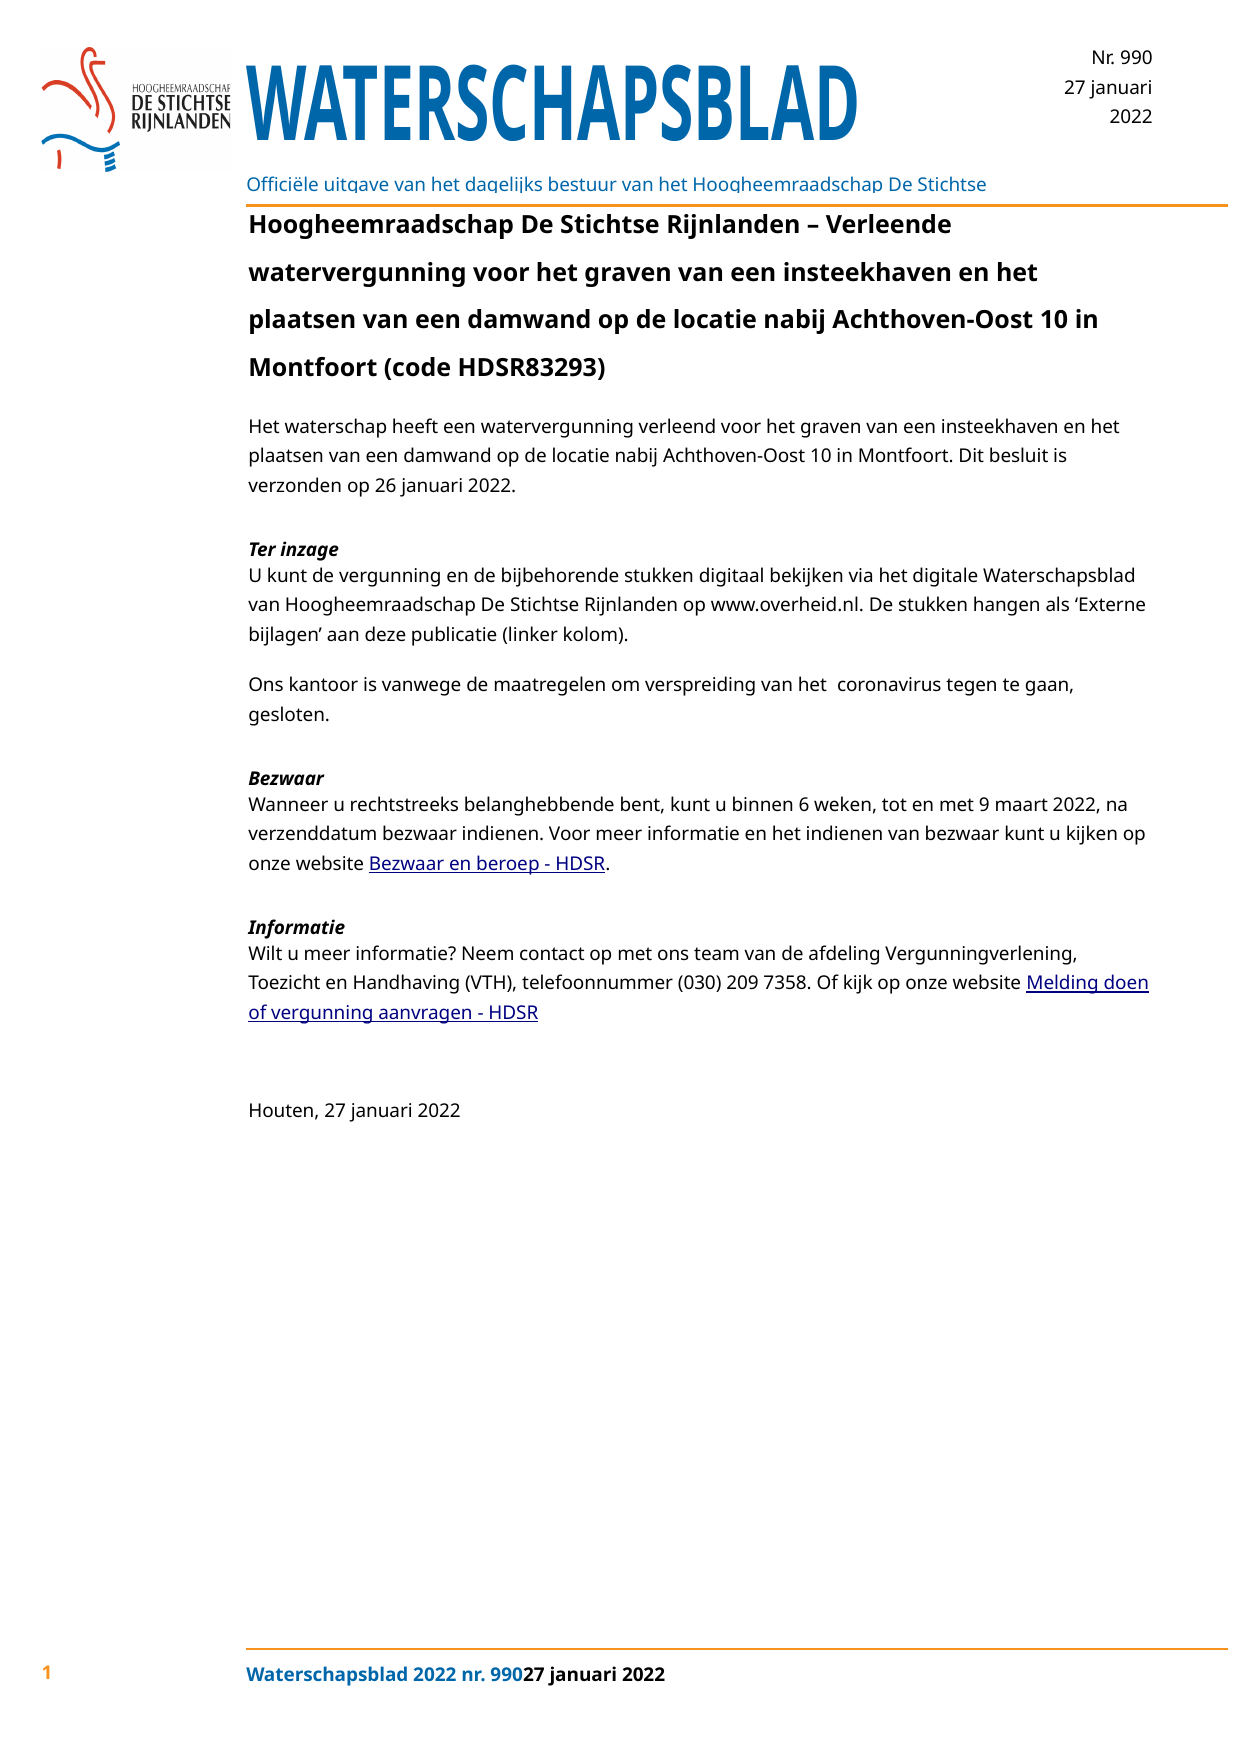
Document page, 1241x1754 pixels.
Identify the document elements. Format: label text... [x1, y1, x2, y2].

text Ons kantoor is vanwege de maatregelen om verspreiding van het coronavirus tegen te gaan, gesloten. [248, 672, 1152, 727]
text Wanneer u rechtstreeks belanghebbende bent, kunt u binnen 6 weken, tot en met 9 maart 2022, na verzenddatum bezwaar indienen. Voor meer informatie en het indienen van bezwaar kunt u kijken op onze website Bezwaar en beroep - HDSR. [248, 791, 1152, 876]
text U kunt de vergunning en de bijbehorende stukken digitaal bekijken via het digitale Waterschapsblad van Hoogheemraadschap De Stichtse Rijnlanden op www.overheid.nl. De stukken hangen als ‘Externe bijlagen’ aan deze publicatie (linker kolom). [248, 562, 1152, 647]
text Het waterschap heeft een watervergunning verleend voor het graven van een insteekhaven en het plaatsen van een damwand op de locatie nabij Achthoven-Oost 10 in Montfoort. Dit besluit is verzonden op 26 januari 2022. [248, 413, 1152, 498]
picture [41, 47, 231, 172]
text Wilt u meer informatie? Neem contact op met ons team van de afdeling Vergunningverlening, Toezicht en Handhaving (VTH), telefoonnummer (030) 209 7358. Of kijk op onze website Melding doen of vergunning aanvragen - HDSR [248, 940, 1152, 1024]
text Informatie [248, 914, 1152, 940]
text Ter inzage [248, 536, 1152, 562]
text Houten, 27 januari 2022 [248, 1097, 1152, 1123]
text Bezwaar [248, 765, 1152, 791]
text Hoogheemraadschap De Stichtse Rijnlanden – Verleende watervergunning voor het graven van een insteekhaven en het plaatsen van een damwand op de locatie nabij Achthoven-Oost 10 in Montfoort (code HDSR83293) [248, 207, 1152, 384]
